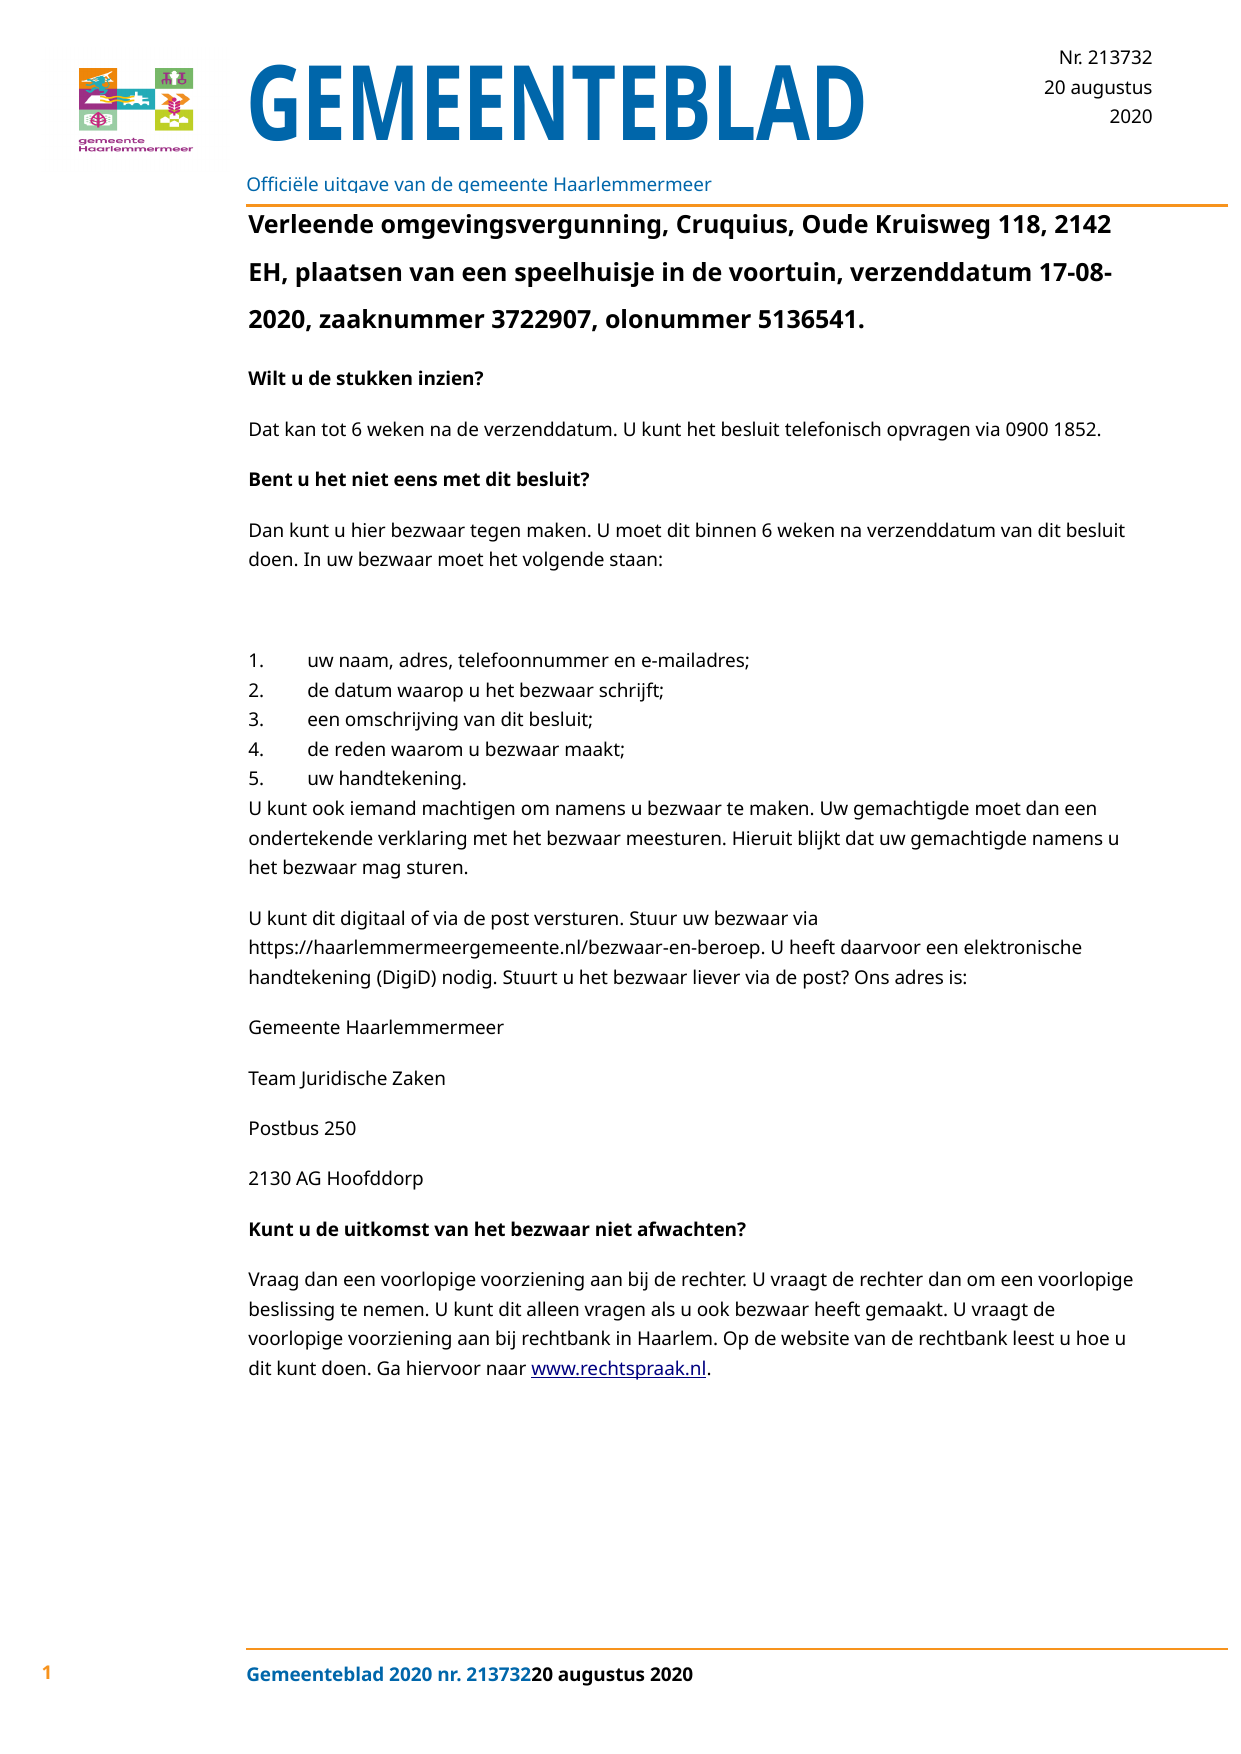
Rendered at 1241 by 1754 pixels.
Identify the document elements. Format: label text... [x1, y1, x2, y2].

list de datum waarop u het bezwaar schrijft; [248, 677, 1152, 702]
list uw handtekening. [248, 766, 1152, 791]
picture [41, 47, 231, 172]
text Kunt u de uitkomst van het bezwaar niet afwachten? [248, 1216, 1152, 1242]
text U kunt ook iemand machtigen om namens u bezwaar te maken. Uw gemachtigde moet dan een ondertekende verklaring met het bezwaar meesturen. Hieruit blijkt dat uw gemachtigde namens u het bezwaar mag sturen. [248, 795, 1152, 880]
list uw naam, adres, telefoonnummer en e-mailadres; [248, 647, 1152, 673]
text Verleende omgevingsvergunning, Cruquius, Oude Kruisweg 118, 2142 EH, plaatsen van een speelhuisje in de voortuin, verzenddatum 17-08-2020, zaaknummer 3722907, olonummer 5136541. [248, 207, 1152, 336]
text 2130 AG Hoofddorp [248, 1166, 1152, 1191]
text Dan kunt u hier bezwaar tegen maken. U moet dit binnen 6 weken na verzenddatum van dit besluit doen. In uw bezwaar moet het volgende staan: [248, 517, 1152, 572]
text Gemeente Haarlemmermeer [248, 1014, 1152, 1040]
list een omschrijving van dit besluit; [248, 706, 1152, 732]
text Vraag dan een voorlopige voorziening aan bij de rechter. U vraagt de rechter dan om een voorlopige beslissing te nemen. U kunt dit alleen vragen als u ook bezwaar heeft gemaakt. U vraagt de voorlopige voorziening aan bij rechtbank in Haarlem. Op de website van de rechtbank leest u hoe u dit kunt doen. Ga hiervoor naar www.rechtspraak.nl. [248, 1266, 1152, 1381]
text U kunt dit digitaal of via de post versturen. Stuur uw bezwaar via https://haarlemmermeergemeente.nl/bezwaar-en-beroep. U heeft daarvoor een elektronische handtekening (DigiD) nodig. Stuurt u het bezwaar liever via de post? Ons adres is: [248, 905, 1152, 989]
text Team Juridische Zaken [248, 1065, 1152, 1090]
text Dat kan tot 6 weken na de verzenddatum. U kunt het besluit telefonisch opvragen via 0900 1852. [248, 416, 1152, 442]
text Wilt u de stukken inzien? [248, 366, 1152, 391]
text Bent u het niet eens met dit besluit? [248, 466, 1152, 492]
list de reden waarom u bezwaar maakt; [248, 736, 1152, 762]
text Postbus 250 [248, 1115, 1152, 1141]
